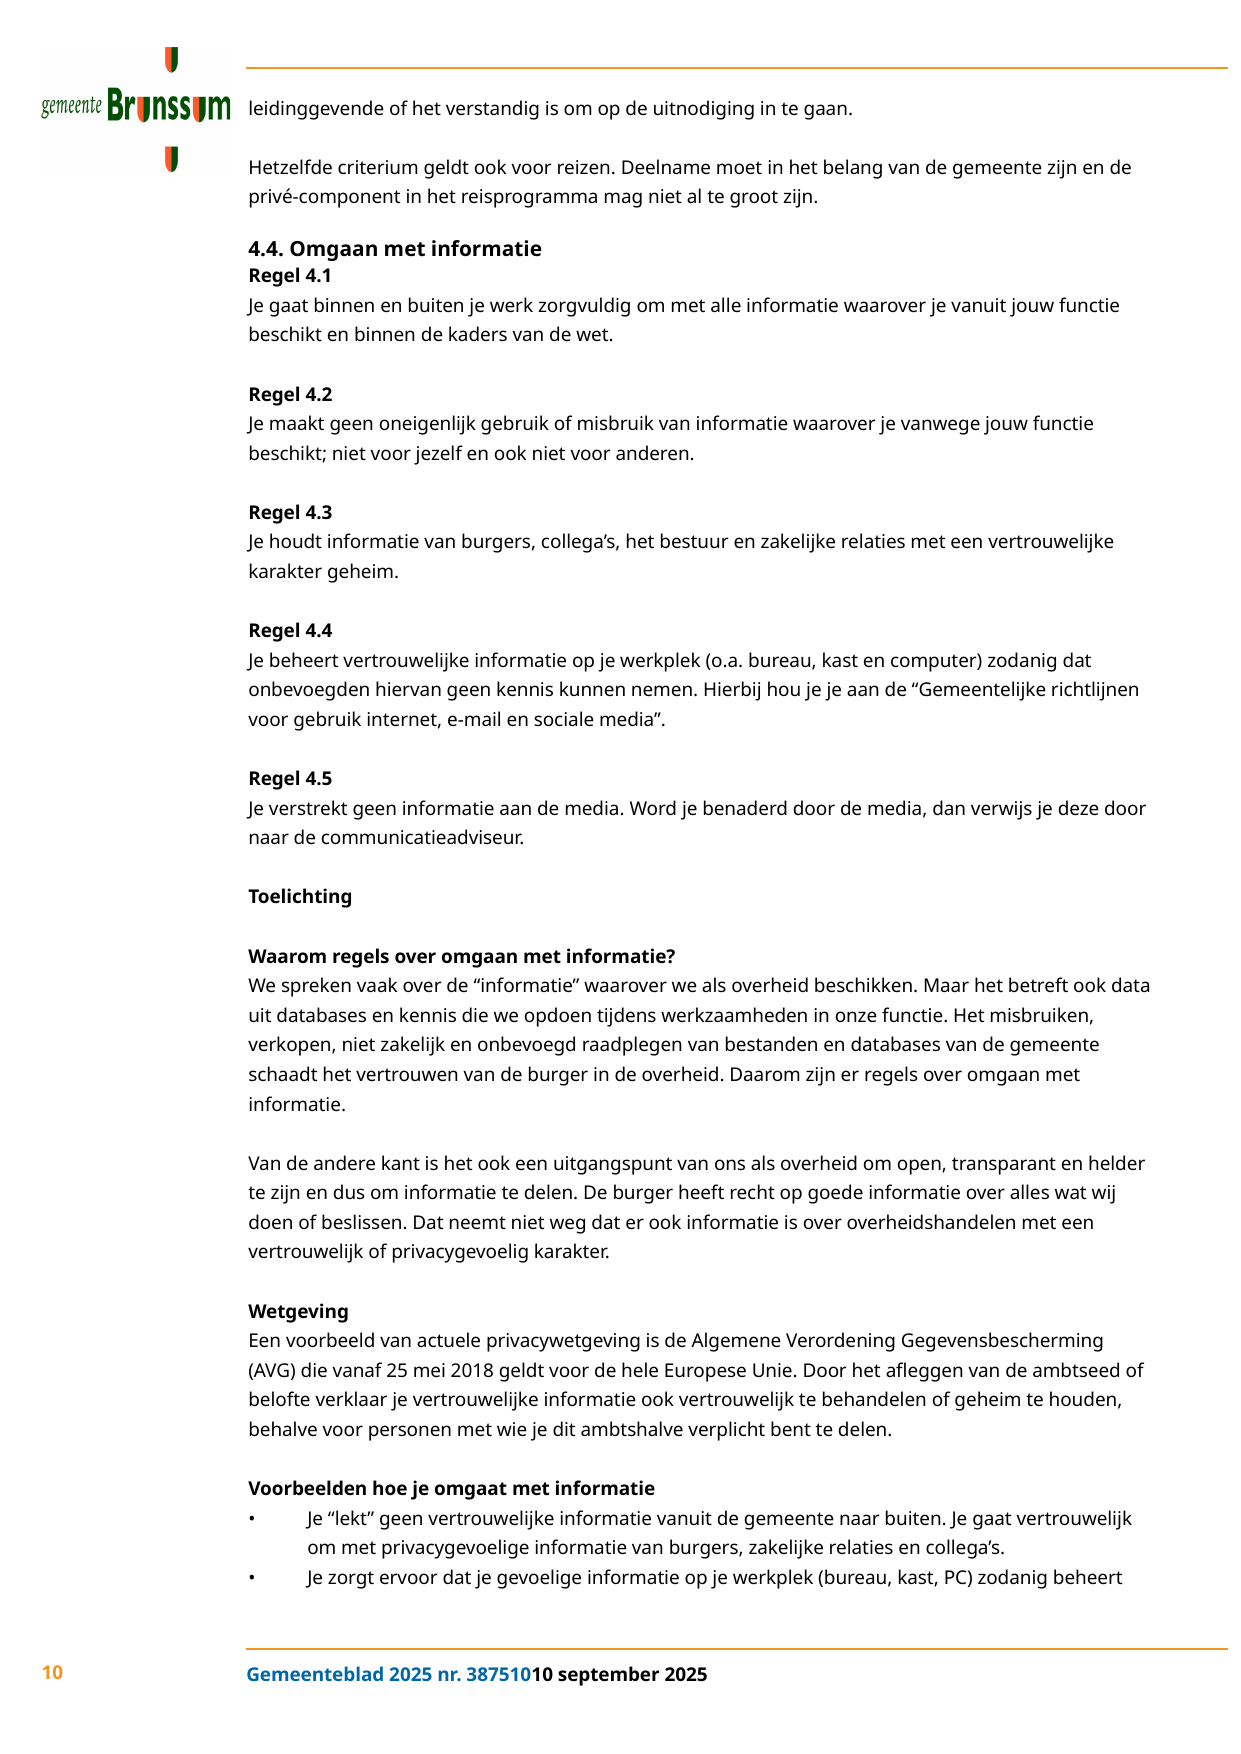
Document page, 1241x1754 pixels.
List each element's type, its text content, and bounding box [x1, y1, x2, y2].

text Regel 4.2 [248, 381, 1152, 406]
text Je gaat binnen en buiten je werk zorgvuldig om met alle informatie waarover je vanuit jouw functie beschikt en binnen de kaders van de wet. [248, 292, 1152, 347]
text Een voorbeeld van actuele privacywetgeving is de Algemene Verordening Gegevensbescherming (AVG) die vanaf 25 mei 2018 geldt voor de hele Europese Unie. Door het afleggen van de ambtseed of belofte verklaar je vertrouwelijke informatie ook vertrouwelijk te behandelen of geheim te houden, behalve voor personen met wie je dit ambtshalve verplicht bent te delen. [248, 1327, 1152, 1442]
text leidinggevende of het verstandig is om op de uitnodiging in te gaan. [248, 95, 1152, 121]
text Regel 4.5 [248, 765, 1152, 791]
text Voorbeelden hoe je omgaat met informatie [248, 1475, 1152, 1501]
text Van de andere kant is het ook een uitgangspunt van ons als overheid om open, transparant en helder te zijn en dus om informatie te delen. De burger heeft recht op goede informatie over alles wat wij doen of beslissen. Dat neemt niet weg dat er ook informatie is over overheidshandelen met een vertrouwelijk of privacygevoelig karakter. [248, 1150, 1152, 1264]
list Je “lekt” geen vertrouwelijke informatie vanuit de gemeente naar buiten. Je gaat vertrouwelijk om met privacygevoelige informatie van burgers, zakelijke relaties en collega’s. [248, 1505, 1152, 1560]
list Je zorgt ervoor dat je gevoelige informatie op je werkplek (bureau, kast, PC) zodanig beheert [248, 1564, 1152, 1590]
text Toelichting [248, 884, 1152, 909]
text Je maakt geen oneigenlijk gebruik of misbruik van informatie waarover je vanwege jouw functie beschikt; niet voor jezelf en ook niet voor anderen. [248, 410, 1152, 466]
text Je verstrekt geen informatie aan de media. Word je benaderd door de media, dan verwijs je deze door naar de communicatieadviseur. [248, 795, 1152, 850]
text Je houdt informatie van burgers, collega’s, het bestuur en zakelijke relaties met een vertrouwelijke karakter geheim. [248, 529, 1152, 584]
text 4.4. Omgaan met informatie [248, 234, 1152, 262]
text Regel 4.1 [248, 262, 1152, 288]
text Wetgeving [248, 1298, 1152, 1323]
text Waarom regels over omgaan met informatie? [248, 943, 1152, 968]
text Hetzelfde criterium geldt ook voor reizen. Deelname moet in het belang van de gemeente zijn en de privé-component in het reisprogramma mag niet al te groot zijn. [248, 154, 1152, 209]
text Regel 4.4 [248, 617, 1152, 643]
text Je beheert vertrouwelijke informatie op je werkplek (o.a. bureau, kast en computer) zodanig dat onbevoegden hiervan geen kennis kunnen nemen. Hierbij hou je je aan de “Gemeentelijke richtlijnen voor gebruik internet, e-mail en sociale media”. [248, 647, 1152, 732]
picture [41, 47, 231, 172]
text We spreken vaak over de “informatie” waarover we als overheid beschikken. Maar het betreft ook data uit databases en kennis die we opdoen tijdens werkzaamheden in onze functie. Het misbruiken, verkopen, niet zakelijk en onbevoegd raadplegen van bestanden en databases van de gemeente schaadt het vertrouwen van de burger in de overheid. Daarom zijn er regels over omgaan met informatie. [248, 972, 1152, 1116]
text Regel 4.3 [248, 499, 1152, 525]
